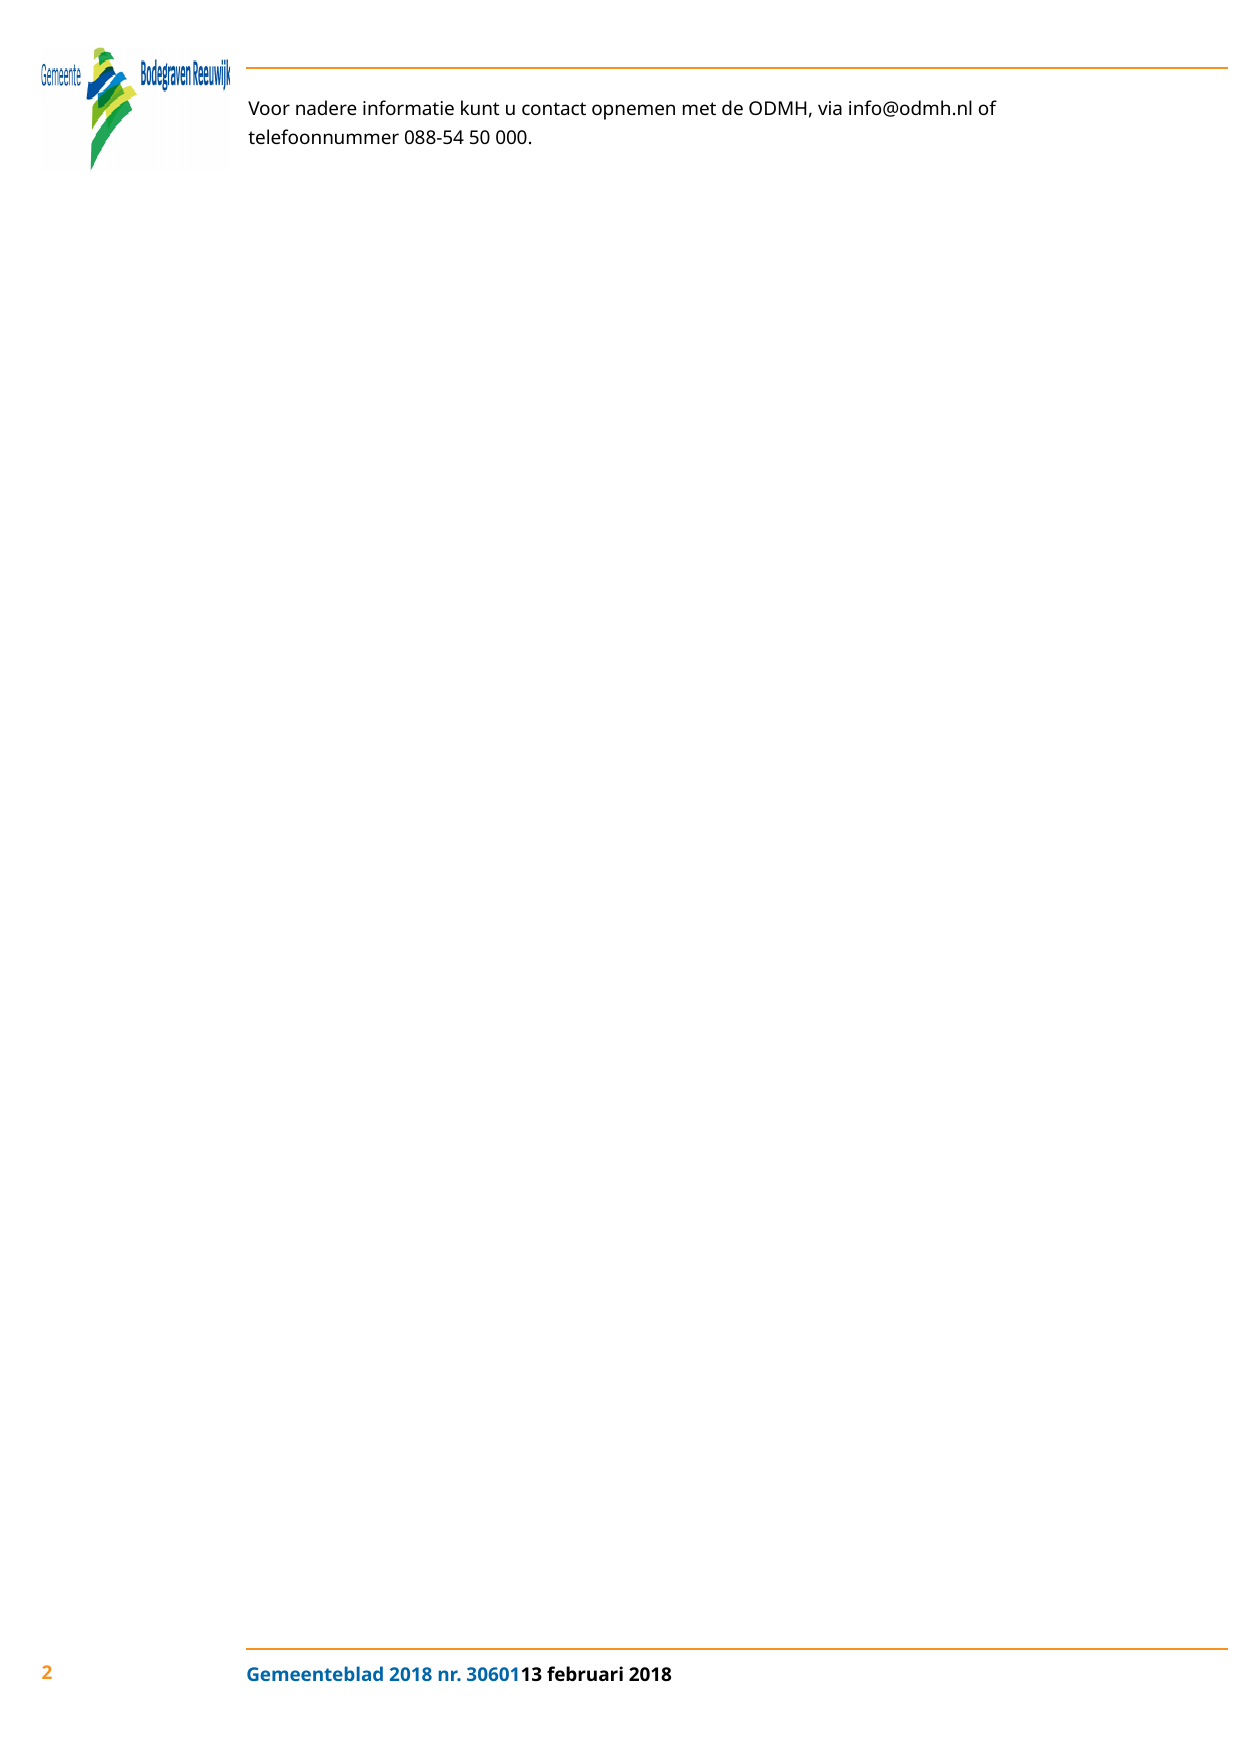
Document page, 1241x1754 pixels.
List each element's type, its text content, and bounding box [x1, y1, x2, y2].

picture [41, 47, 231, 172]
text Voor nadere informatie kunt u contact opnemen met de ODMH, via info@odmh.nl of telefoonnummer 088-54 50 000. [248, 95, 1152, 150]
